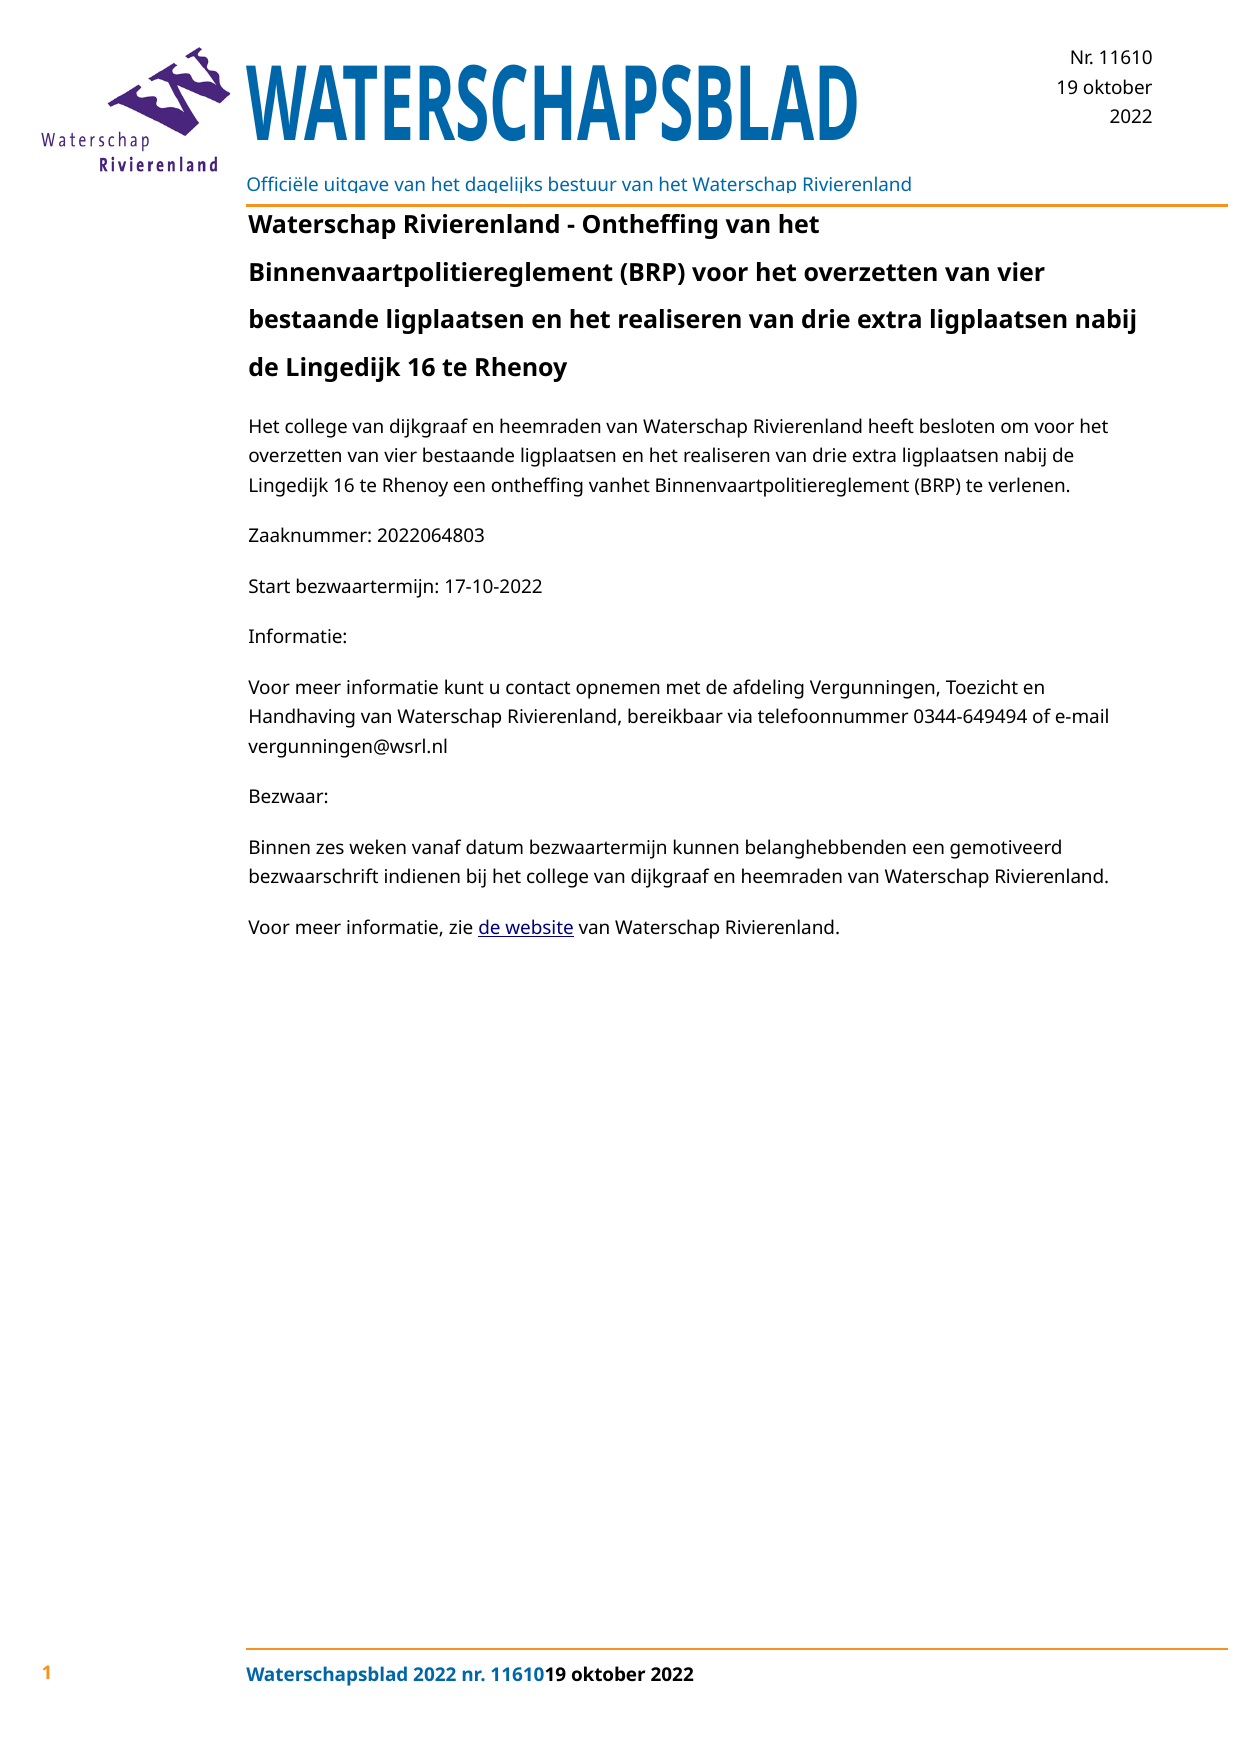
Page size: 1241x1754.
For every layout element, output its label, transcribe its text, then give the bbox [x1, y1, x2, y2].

text Binnen zes weken vanaf datum bezwaartermijn kunnen belanghebbenden een gemotiveerd bezwaarschrift indienen bij het college van dijkgraaf en heemraden van Waterschap Rivierenland. [248, 834, 1152, 889]
text Informatie: [248, 623, 1152, 649]
text Start bezwaartermijn: 17-10-2022 [248, 573, 1152, 599]
text Bezwaar: [248, 783, 1152, 809]
text Voor meer informatie kunt u contact opnemen met de afdeling Vergunningen, Toezicht en Handhaving van Waterschap Rivierenland, bereikbaar via telefoonnummer 0344-649494 of e-mail vergunningen@wsrl.nl [248, 674, 1152, 759]
picture [41, 47, 231, 172]
text Waterschap Rivierenland - Ontheffing van het Binnenvaartpolitiereglement (BRP) voor het overzetten van vier bestaande ligplaatsen en het realiseren van drie extra ligplaatsen nabij de Lingedijk 16 te Rhenoy [248, 207, 1152, 384]
text Voor meer informatie, zie de website van Waterschap Rivierenland. [248, 914, 1152, 940]
text Het college van dijkgraaf en heemraden van Waterschap Rivierenland heeft besloten om voor het overzetten van vier bestaande ligplaatsen en het realiseren van drie extra ligplaatsen nabij de Lingedijk 16 te Rhenoy een ontheffing vanhet Binnenvaartpolitiereglement (BRP) te verlenen. [248, 413, 1152, 498]
text Zaaknummer: 2022064803 [248, 523, 1152, 548]
